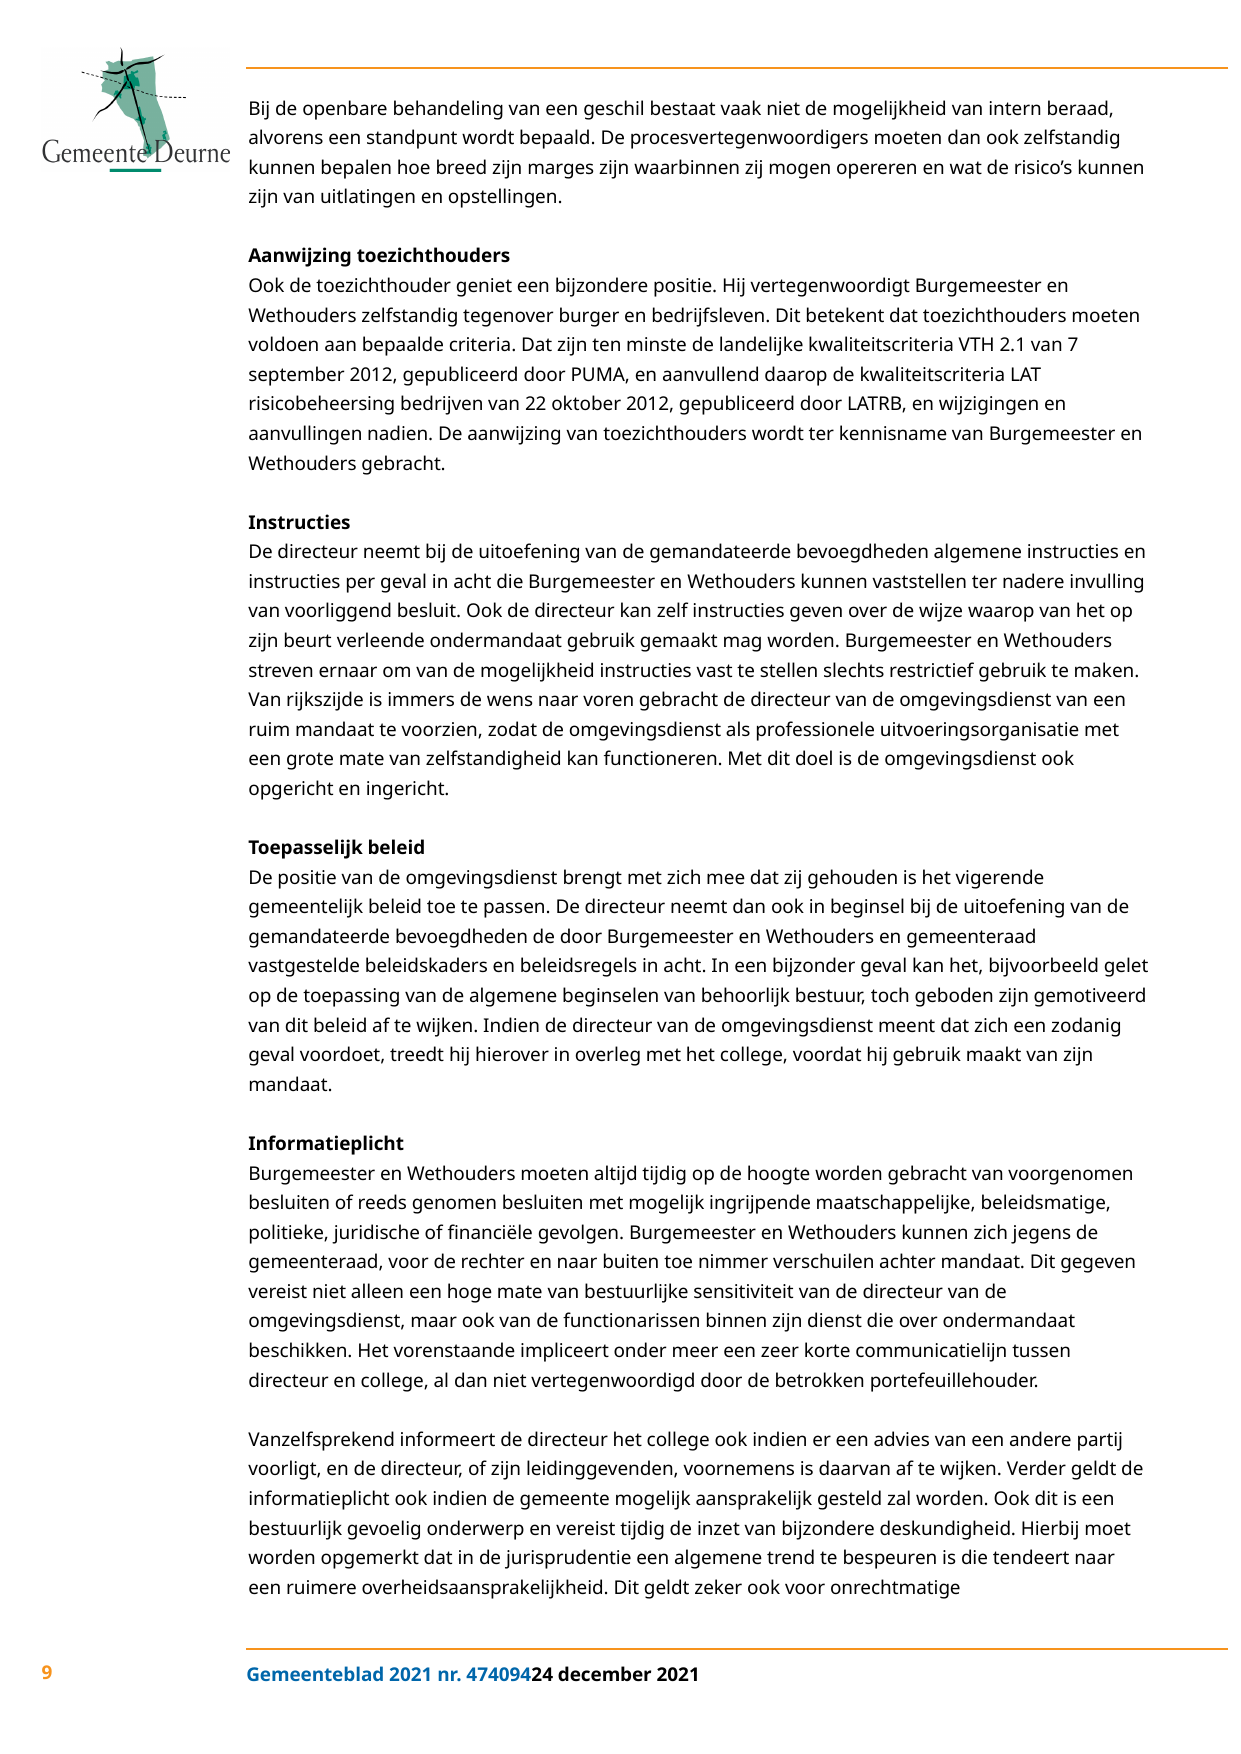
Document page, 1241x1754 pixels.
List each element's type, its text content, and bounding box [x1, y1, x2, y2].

picture [41, 47, 231, 172]
text De directeur neemt bij de uitoefening van de gemandateerde bevoegdheden algemene instructies en instructies per geval in acht die Burgemeester en Wethouders kunnen vaststellen ter nadere invulling van voorliggend besluit. Ook de directeur kan zelf instructies geven over de wijze waarop van het op zijn beurt verleende ondermandaat gebruik gemaakt mag worden. Burgemeester en Wethouders streven ernaar om van de mogelijkheid instructies vast te stellen slechts restrictief gebruik te maken. Van rijkszijde is immers de wens naar voren gebracht de directeur van de omgevingsdienst van een ruim mandaat te voorzien, zodat de omgevingsdienst als professionele uitvoeringsorganisatie met een grote mate van zelfstandigheid kan functioneren. Met dit doel is de omgevingsdienst ook opgericht en ingericht. [248, 538, 1152, 801]
text De positie van de omgevingsdienst brengt met zich mee dat zij gehouden is het vigerende gemeentelijk beleid toe te passen. De directeur neemt dan ook in beginsel bij de uitoefening van de gemandateerde bevoegdheden de door Burgemeester en Wethouders en gemeenteraad vastgestelde beleidskaders en beleidsregels in acht. In een bijzonder geval kan het, bijvoorbeeld gelet op de toepassing van de algemene beginselen van behoorlijk bestuur, toch geboden zijn gemotiveerd van dit beleid af te wijken. Indien de directeur van de omgevingsdienst meent dat zich een zodanig geval voordoet, treedt hij hierover in overleg met het college, voordat hij gebruik maakt van zijn mandaat. [248, 864, 1152, 1097]
text Vanzelfsprekend informeert de directeur het college ook indien er een advies van een andere partij voorligt, en de directeur, of zijn leidinggevenden, voornemens is daarvan af te wijken. Verder geldt de informatieplicht ook indien de gemeente mogelijk aansprakelijk gesteld zal worden. Ook dit is een bestuurlijk gevoelig onderwerp en vereist tijdig de inzet van bijzondere deskundigheid. Hierbij moet worden opgemerkt dat in de jurisprudentie een algemene trend te bespeuren is die tendeert naar een ruimere overheidsaansprakelijkheid. Dit geldt zeker ook voor onrechtmatige [248, 1426, 1152, 1600]
text Burgemeester en Wethouders moeten altijd tijdig op de hoogte worden gebracht van voorgenomen besluiten of reeds genomen besluiten met mogelijk ingrijpende maatschappelijke, beleidsmatige, politieke, juridische of financiële gevolgen. Burgemeester en Wethouders kunnen zich jegens de gemeenteraad, voor de rechter en naar buiten toe nimmer verschuilen achter mandaat. Dit gegeven vereist niet alleen een hoge mate van bestuurlijke sensitiviteit van de directeur van de omgevingsdienst, maar ook van de functionarissen binnen zijn dienst die over ondermandaat beschikken. Het vorenstaande impliceert onder meer een zeer korte communicatielijn tussen directeur en college, al dan niet vertegenwoordigd door de betrokken portefeuillehouder. [248, 1160, 1152, 1393]
text Instructies [248, 509, 1152, 535]
text Ook de toezichthouder geniet een bijzondere positie. Hij vertegenwoordigt Burgemeester en Wethouders zelfstandig tegenover burger en bedrijfsleven. Dit betekent dat toezichthouders moeten voldoen aan bepaalde criteria. Dat zijn ten minste de landelijke kwaliteitscriteria VTH 2.1 van 7 september 2012, gepubliceerd door PUMA, en aanvullend daarop de kwaliteitscriteria LAT risicobeheersing bedrijven van 22 oktober 2012, gepubliceerd door LATRB, en wijzigingen en aanvullingen nadien. De aanwijzing van toezichthouders wordt ter kennisname van Burgemeester en Wethouders gebracht. [248, 272, 1152, 476]
text Bij de openbare behandeling van een geschil bestaat vaak niet de mogelijkheid van intern beraad, alvorens een standpunt wordt bepaald. De procesvertegenwoordigers moeten dan ook zelfstandig kunnen bepalen hoe breed zijn marges zijn waarbinnen zij mogen opereren en wat de risico’s kunnen zijn van uitlatingen en opstellingen. [248, 95, 1152, 209]
text Toepasselijk beleid [248, 834, 1152, 860]
text Informatieplicht [248, 1130, 1152, 1156]
text Aanwijzing toezichthouders [248, 243, 1152, 268]
